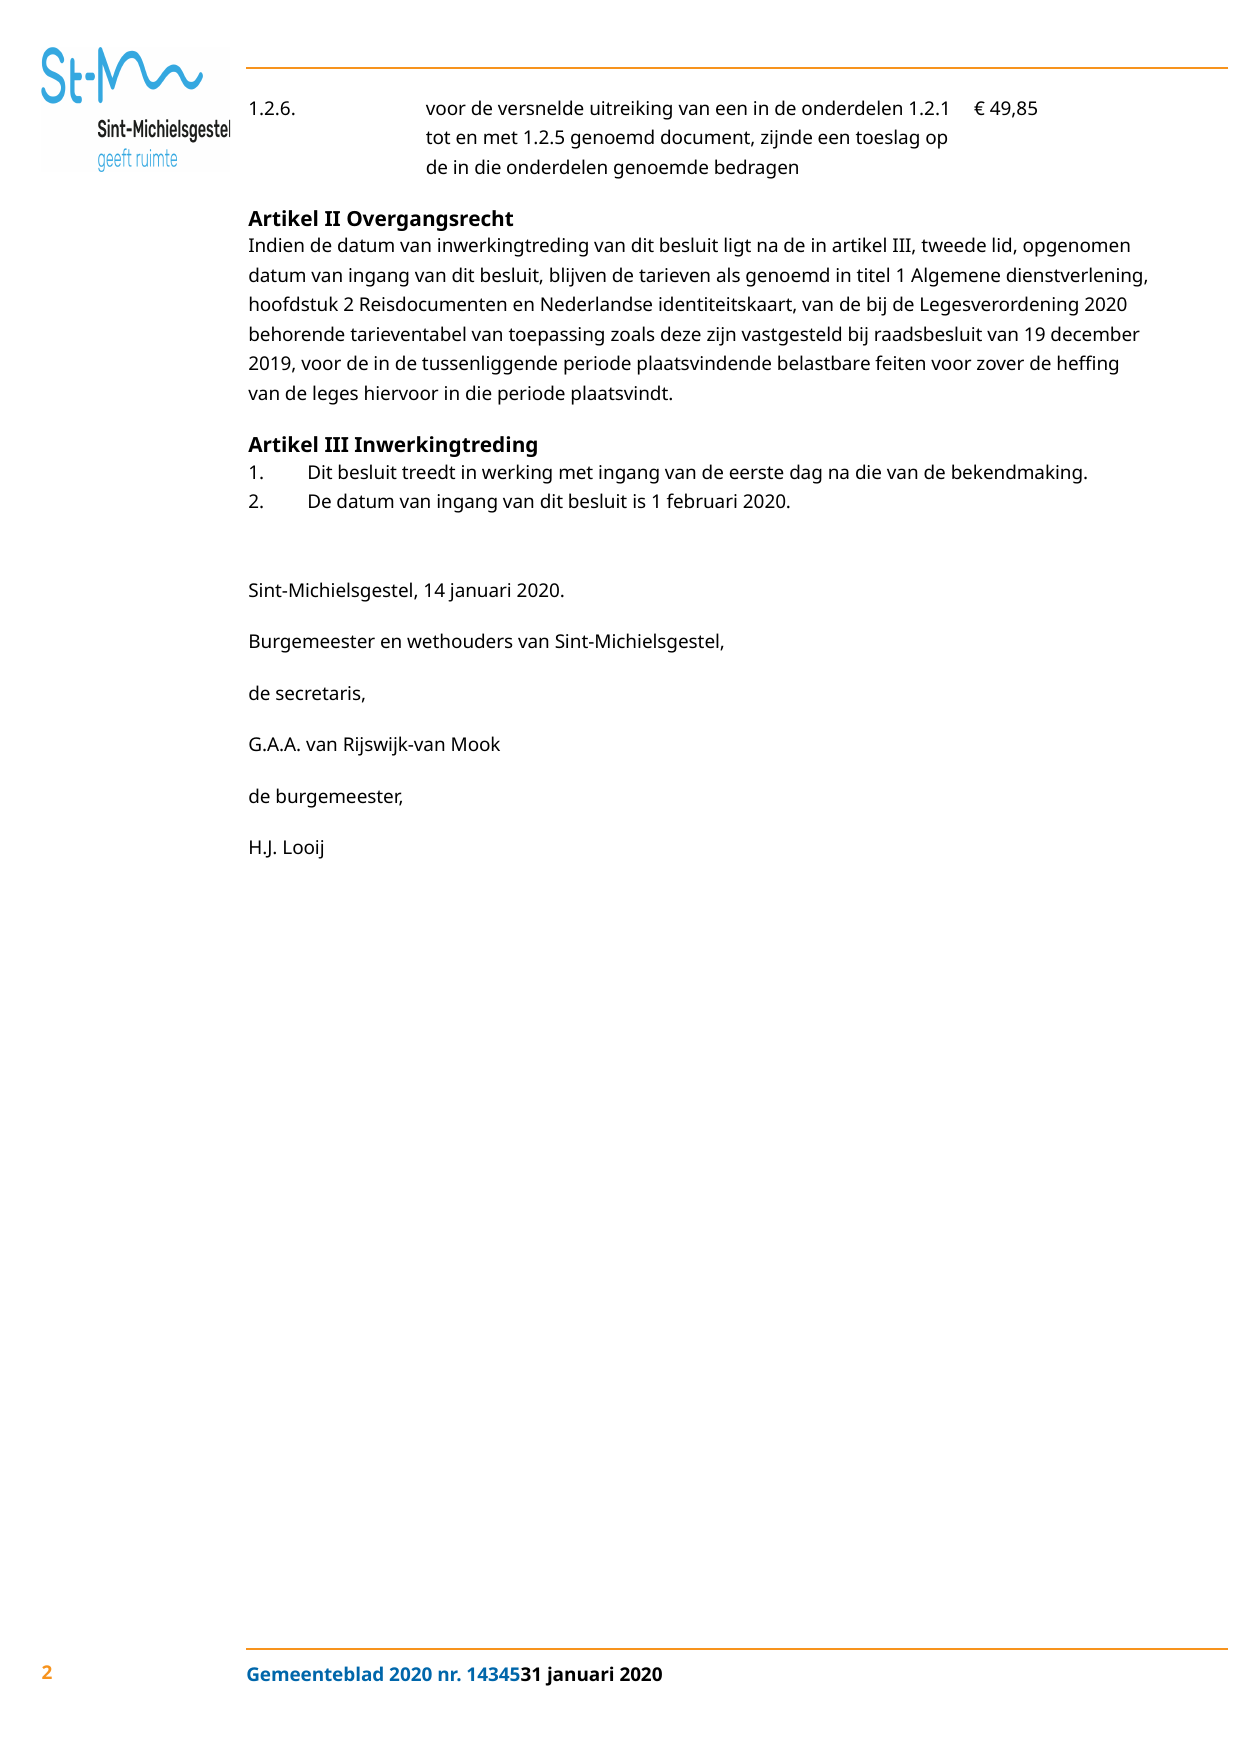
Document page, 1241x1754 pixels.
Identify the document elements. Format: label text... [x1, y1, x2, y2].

text de burgemeester, [248, 783, 1152, 809]
text Sint-Michielsgestel, 14 januari 2020. [248, 577, 1152, 603]
table_cell voor de versnelde uitreiking van een in de onderdelen 1.2.1 tot en met 1.2.5 genoemd document, zijnde een toeslag op de in die onderdelen genoemde bedragen [426, 95, 974, 180]
table_cell € 49,85 [974, 95, 1152, 180]
list Dit besluit treedt in werking met ingang van de eerste dag na die van de bekendmaking. [248, 459, 1152, 485]
table_cell 1.2.6. [248, 95, 426, 180]
text Artikel III Inwerkingtreding [248, 431, 1152, 459]
picture [41, 47, 231, 172]
text Burgemeester en wethouders van Sint-Michielsgestel, [248, 629, 1152, 654]
text Indien de datum van inwerkingtreding van dit besluit ligt na de in artikel III, tweede lid, opgenomen datum van ingang van dit besluit, blijven de tarieven als genoemd in titel 1 Algemene dienstverlening, hoofdstuk 2 Reisdocumenten en Nederlandse identiteitskaart, van de bij de Legesverordening 2020 behorende tarieventabel van toepassing zoals deze zijn vastgesteld bij raadsbesluit van 19 december 2019, voor de in de tussenliggende periode plaatsvindende belastbare feiten voor zover de heffing van de leges hiervoor in die periode plaatsvindt. [248, 232, 1152, 406]
list De datum van ingang van dit besluit is 1 februari 2020. [248, 488, 1152, 514]
text de secretaris, [248, 680, 1152, 706]
text G.A.A. van Rijswijk-van Mook [248, 732, 1152, 757]
text Artikel II Overgangsrecht [248, 204, 1152, 232]
text H.J. Looij [248, 834, 1152, 860]
